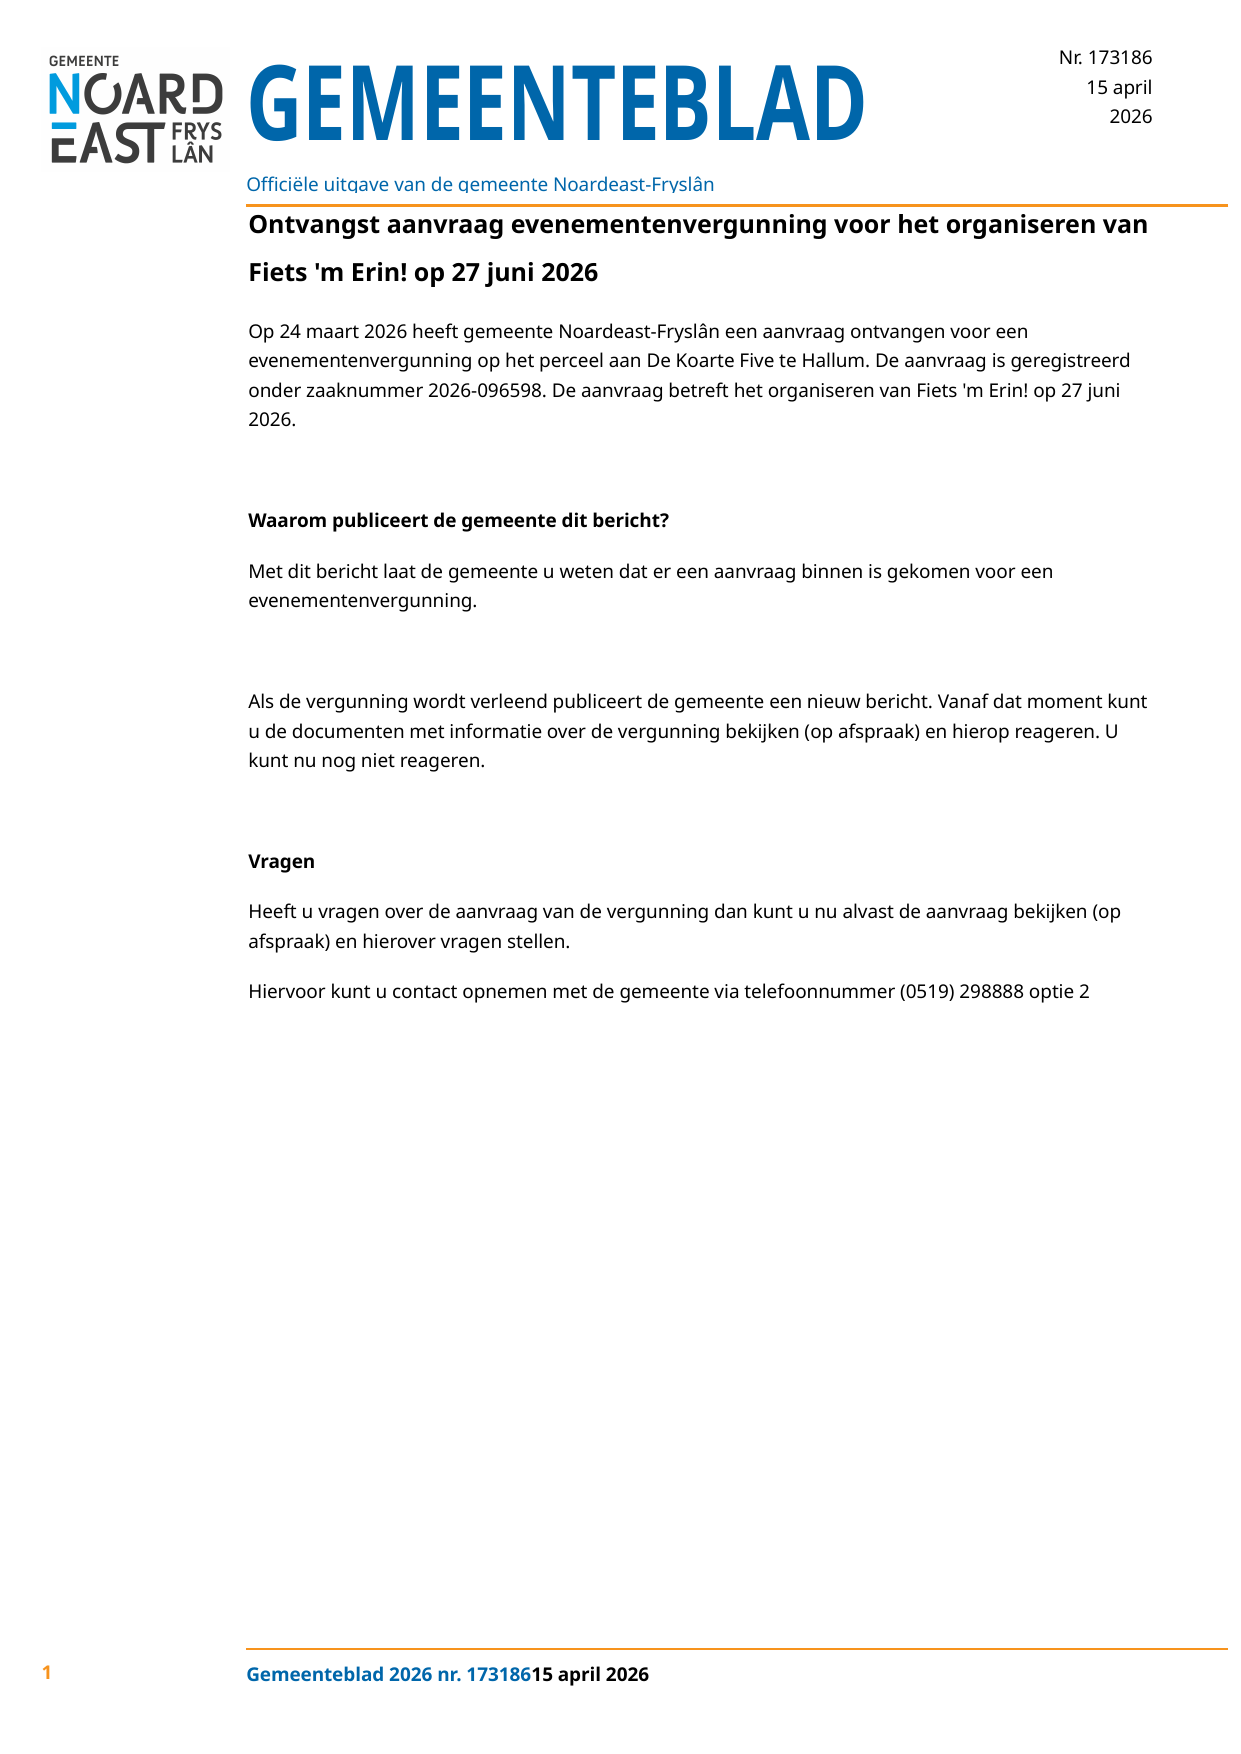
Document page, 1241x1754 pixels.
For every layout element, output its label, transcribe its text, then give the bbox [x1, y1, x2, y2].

text Met dit bericht laat de gemeente u weten dat er een aanvraag binnen is gekomen voor een evenementenvergunning. [248, 558, 1152, 613]
text Op 24 maart 2026 heeft gemeente Noardeast-Fryslân een aanvraag ontvangen voor een evenementenvergunning op het perceel aan De Koarte Five te Hallum. De aanvraag is geregistreerd onder zaaknummer 2026-096598. De aanvraag betreft het organiseren van Fiets 'm Erin! op 27 juni 2026. [248, 318, 1152, 432]
text Vragen [248, 848, 1152, 874]
text Ontvangst aanvraag evenementenvergunning voor het organiseren van Fiets 'm Erin! op 27 juni 2026 [248, 207, 1152, 288]
text Heeft u vragen over de aanvraag van de vergunning dan kunt u nu alvast de aanvraag bekijken (op afspraak) en hierover vragen stellen. [248, 899, 1152, 954]
text Waarom publiceert de gemeente dit bericht? [248, 507, 1152, 533]
picture [41, 47, 231, 172]
text Hiervoor kunt u contact opnemen met de gemeente via telefoonnummer (0519) 298888 optie 2 [248, 979, 1152, 1004]
text Als de vergunning wordt verleend publiceert de gemeente een nieuw bericht. Vanaf dat moment kunt u de documenten met informatie over de vergunning bekijken (op afspraak) en hierop reageren. U kunt nu nog niet reageren. [248, 688, 1152, 773]
